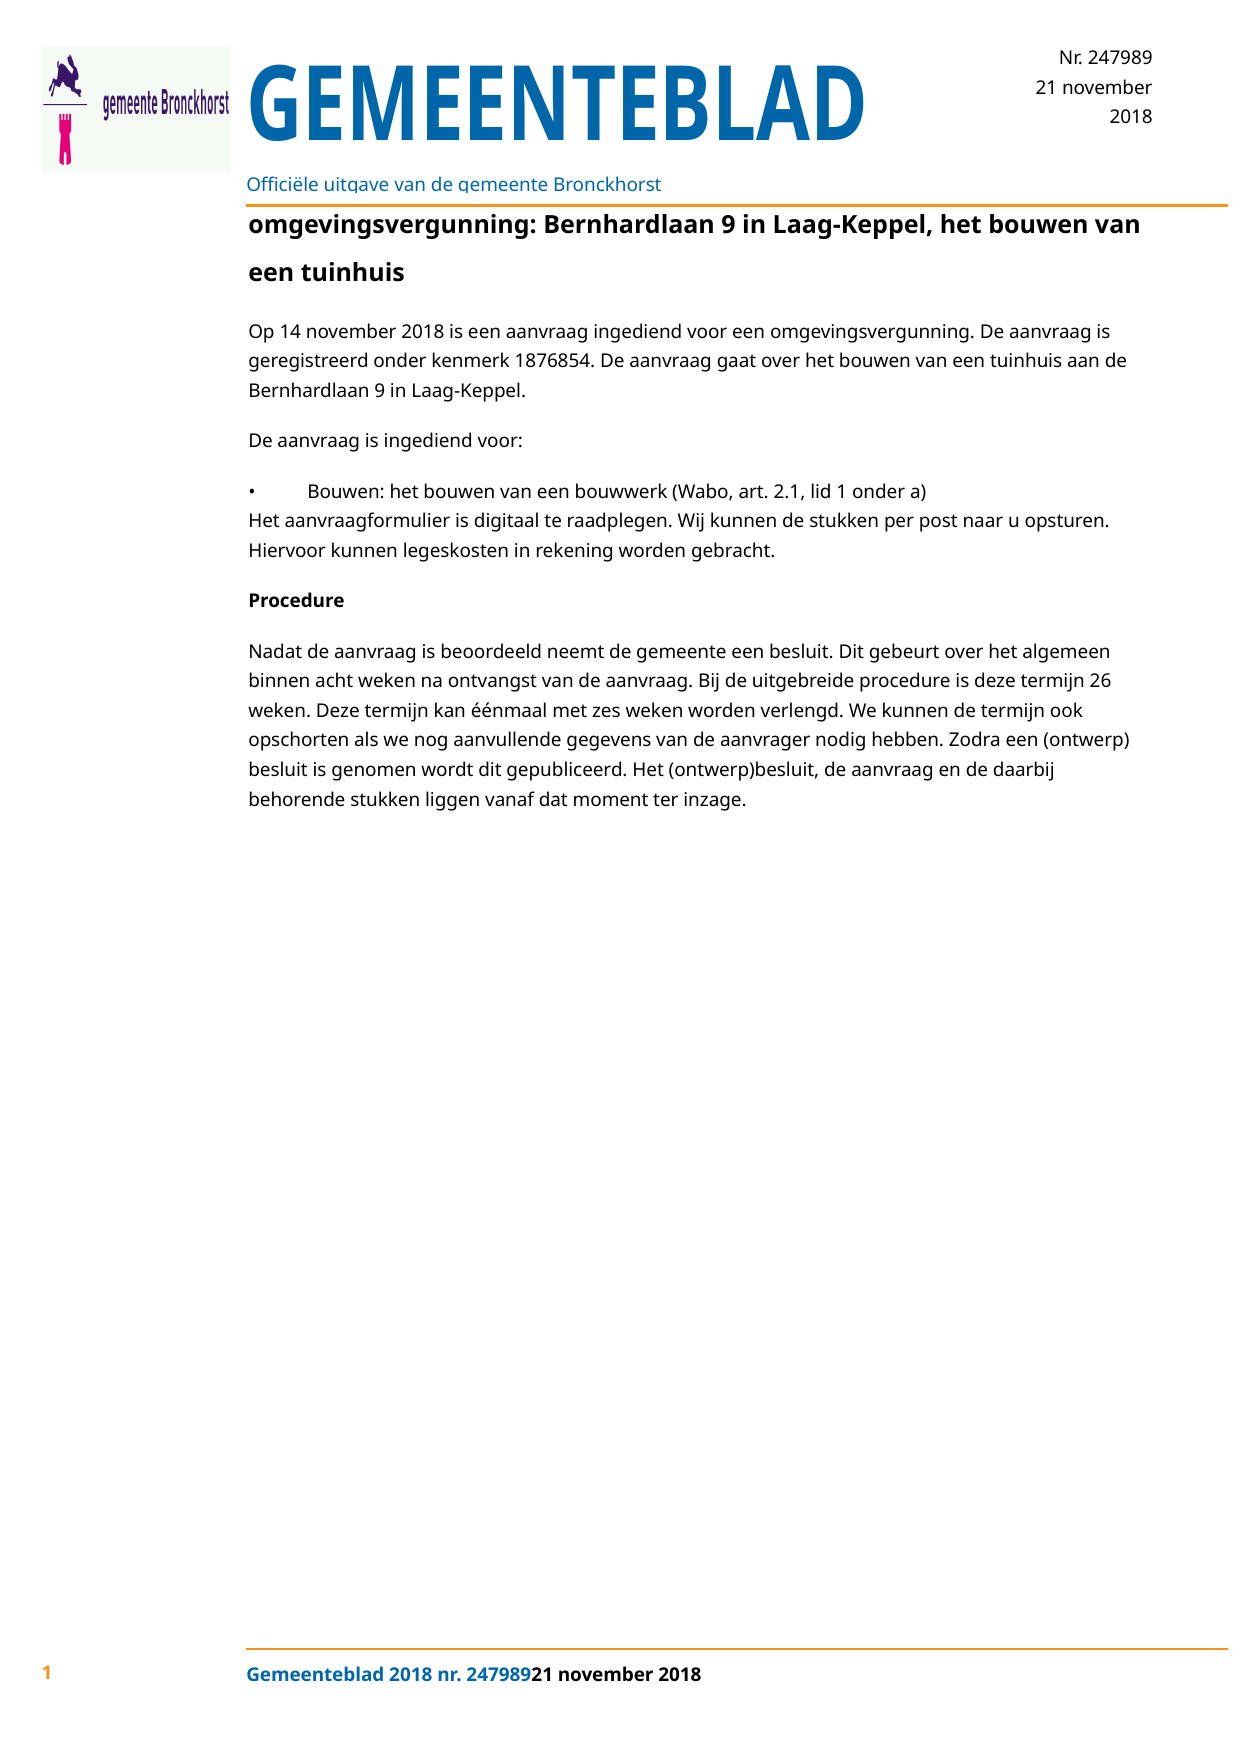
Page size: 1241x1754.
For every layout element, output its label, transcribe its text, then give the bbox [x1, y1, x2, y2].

picture [41, 47, 231, 172]
text Op 14 november 2018 is een aanvraag ingediend voor een omgevingsvergunning. De aanvraag is geregistreerd onder kenmerk 1876854. De aanvraag gaat over het bouwen van een tuinhuis aan de Bernhardlaan 9 in Laag-Keppel. [248, 318, 1152, 403]
text Nadat de aanvraag is beoordeeld neemt de gemeente een besluit. Dit gebeurt over het algemeen binnen acht weken na ontvangst van de aanvraag. Bij de uitgebreide procedure is deze termijn 26 weken. Deze termijn kan éénmaal met zes weken worden verlengd. We kunnen de termijn ook opschorten als we nog aanvullende gegevens van de aanvrager nodig hebben. Zodra een (ontwerp) besluit is genomen wordt dit gepubliceerd. Het (ontwerp)besluit, de aanvraag en de daarbij behorende stukken liggen vanaf dat moment ter inzage. [248, 638, 1152, 812]
text De aanvraag is ingediend voor: [248, 427, 1152, 453]
list Bouwen: het bouwen van een bouwwerk (Wabo, art. 2.1, lid 1 onder a) [248, 478, 1152, 504]
text Procedure [248, 587, 1152, 613]
text Het aanvraagformulier is digitaal te raadplegen. Wij kunnen de stukken per post naar u opsturen. Hiervoor kunnen legeskosten in rekening worden gebracht. [248, 507, 1152, 563]
text omgevingsvergunning: Bernhardlaan 9 in Laag-Keppel, het bouwen van een tuinhuis [248, 207, 1152, 288]
